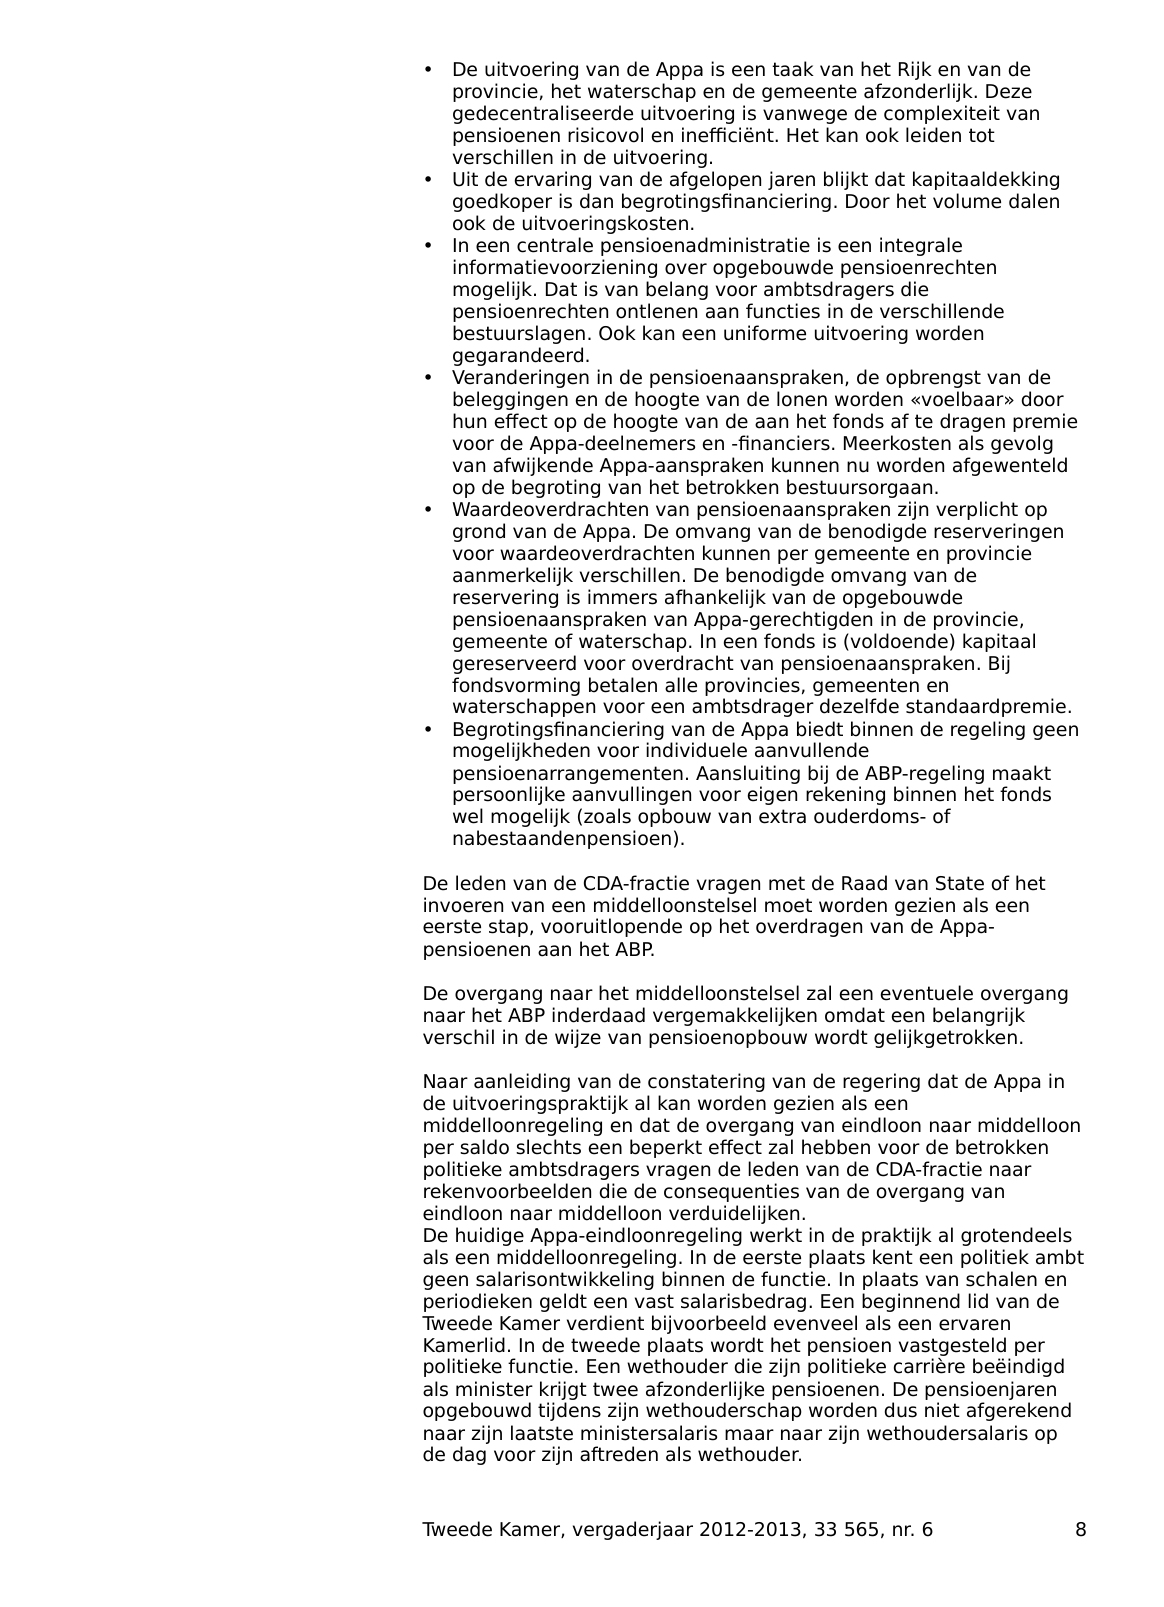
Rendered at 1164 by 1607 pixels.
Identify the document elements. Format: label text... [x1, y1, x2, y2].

text De leden van de CDA-fractie vragen met de Raad van State of het invoeren van een middelloonstelsel moet worden gezien als een eerste stap, vooruitlopende op het overdragen van de Appa-pensioenen aan het ABP. [422, 872, 1087, 960]
text • Begrotingsfinanciering van de Appa biedt binnen de regeling geen mogelijkheden voor individuele aanvullende pensioenarrangementen. Aansluiting bij de ABP-regeling maakt persoonlijke aanvullingen voor eigen rekening binnen het fonds wel mogelijk (zoals opbouw van extra ouderdoms- of nabestaandenpensioen). [422, 718, 1087, 850]
text De overgang naar het middelloonstelsel zal een eventuele overgang naar het ABP inderdaad vergemakkelijken omdat een belangrijk verschil in de wijze van pensioenopbouw wordt gelijkgetrokken. [422, 983, 1087, 1048]
text • Veranderingen in de pensioenaanspraken, de opbrengst van de beleggingen en de hoogte van de lonen worden «voelbaar» door hun effect op de hoogte van de aan het fonds af te dragen premie voor de Appa-deelnemers en -financiers. Meerkosten als gevolg van afwijkende Appa-aanspraken kunnen nu worden afgewenteld op de begroting van het betrokken bestuursorgaan. [422, 367, 1087, 499]
text • In een centrale pensioenadministratie is een integrale informatievoorziening over opgebouwde pensioenrechten mogelijk. Dat is van belang voor ambtsdragers die pensioenrechten ontlenen aan functies in de verschillende bestuurslagen. Ook kan een uniforme uitvoering worden gegarandeerd. [422, 235, 1087, 367]
text • De uitvoering van de Appa is een taak van het Rijk en van de provincie, het waterschap en de gemeente afzonderlijk. Deze gedecentraliseerde uitvoering is vanwege de complexiteit van pensioenen risicovol en inefficiënt. Het kan ook leiden tot verschillen in de uitvoering. [422, 59, 1087, 169]
text • Waardeoverdrachten van pensioenaanspraken zijn verplicht op grond van de Appa. De omvang van de benodigde reserveringen voor waardeoverdrachten kunnen per gemeente en provincie aanmerkelijk verschillen. De benodigde omvang van de reservering is immers afhankelijk van de opgebouwde pensioenaanspraken van Appa-gerechtigden in de provincie, gemeente of waterschap. In een fonds is (voldoende) kapitaal gereserveerd voor overdracht van pensioenaanspraken. Bij fondsvorming betalen alle provincies, gemeenten en waterschappen voor een ambtsdrager dezelfde standaardpremie. [422, 499, 1087, 718]
text De huidige Appa-eindloonregeling werkt in de praktijk al grotendeels als een middelloonregeling. In de eerste plaats kent een politiek ambt geen salarisontwikkeling binnen de functie. In plaats van schalen en periodieken geldt een vast salarisbedrag. Een beginnend lid van de Tweede Kamer verdient bijvoorbeeld evenveel als een ervaren Kamerlid. In de tweede plaats wordt het pensioen vastgesteld per politieke functie. Een wethouder die zijn politieke carrière beëindigd als minister krijgt twee afzonderlijke pensioenen. De pensioenjaren opgebouwd tijdens zijn wethouderschap worden dus niet afgerekend naar zijn laatste ministersalaris maar naar zijn wethoudersalaris op de dag voor zijn aftreden als wethouder. [422, 1224, 1087, 1466]
text Naar aanleiding van de constatering van de regering dat de Appa in de uitvoeringspraktijk al kan worden gezien als een middelloonregeling en dat de overgang van eindloon naar middelloon per saldo slechts een beperkt effect zal hebben voor de betrokken politieke ambtsdragers vragen de leden van de CDA-fractie naar rekenvoorbeelden die de consequenties van de overgang van eindloon naar middelloon verduidelijken. [422, 1071, 1087, 1224]
text • Uit de ervaring van de afgelopen jaren blijkt dat kapitaaldekking goedkoper is dan begrotingsfinanciering. Door het volume dalen ook de uitvoeringskosten. [422, 169, 1087, 235]
